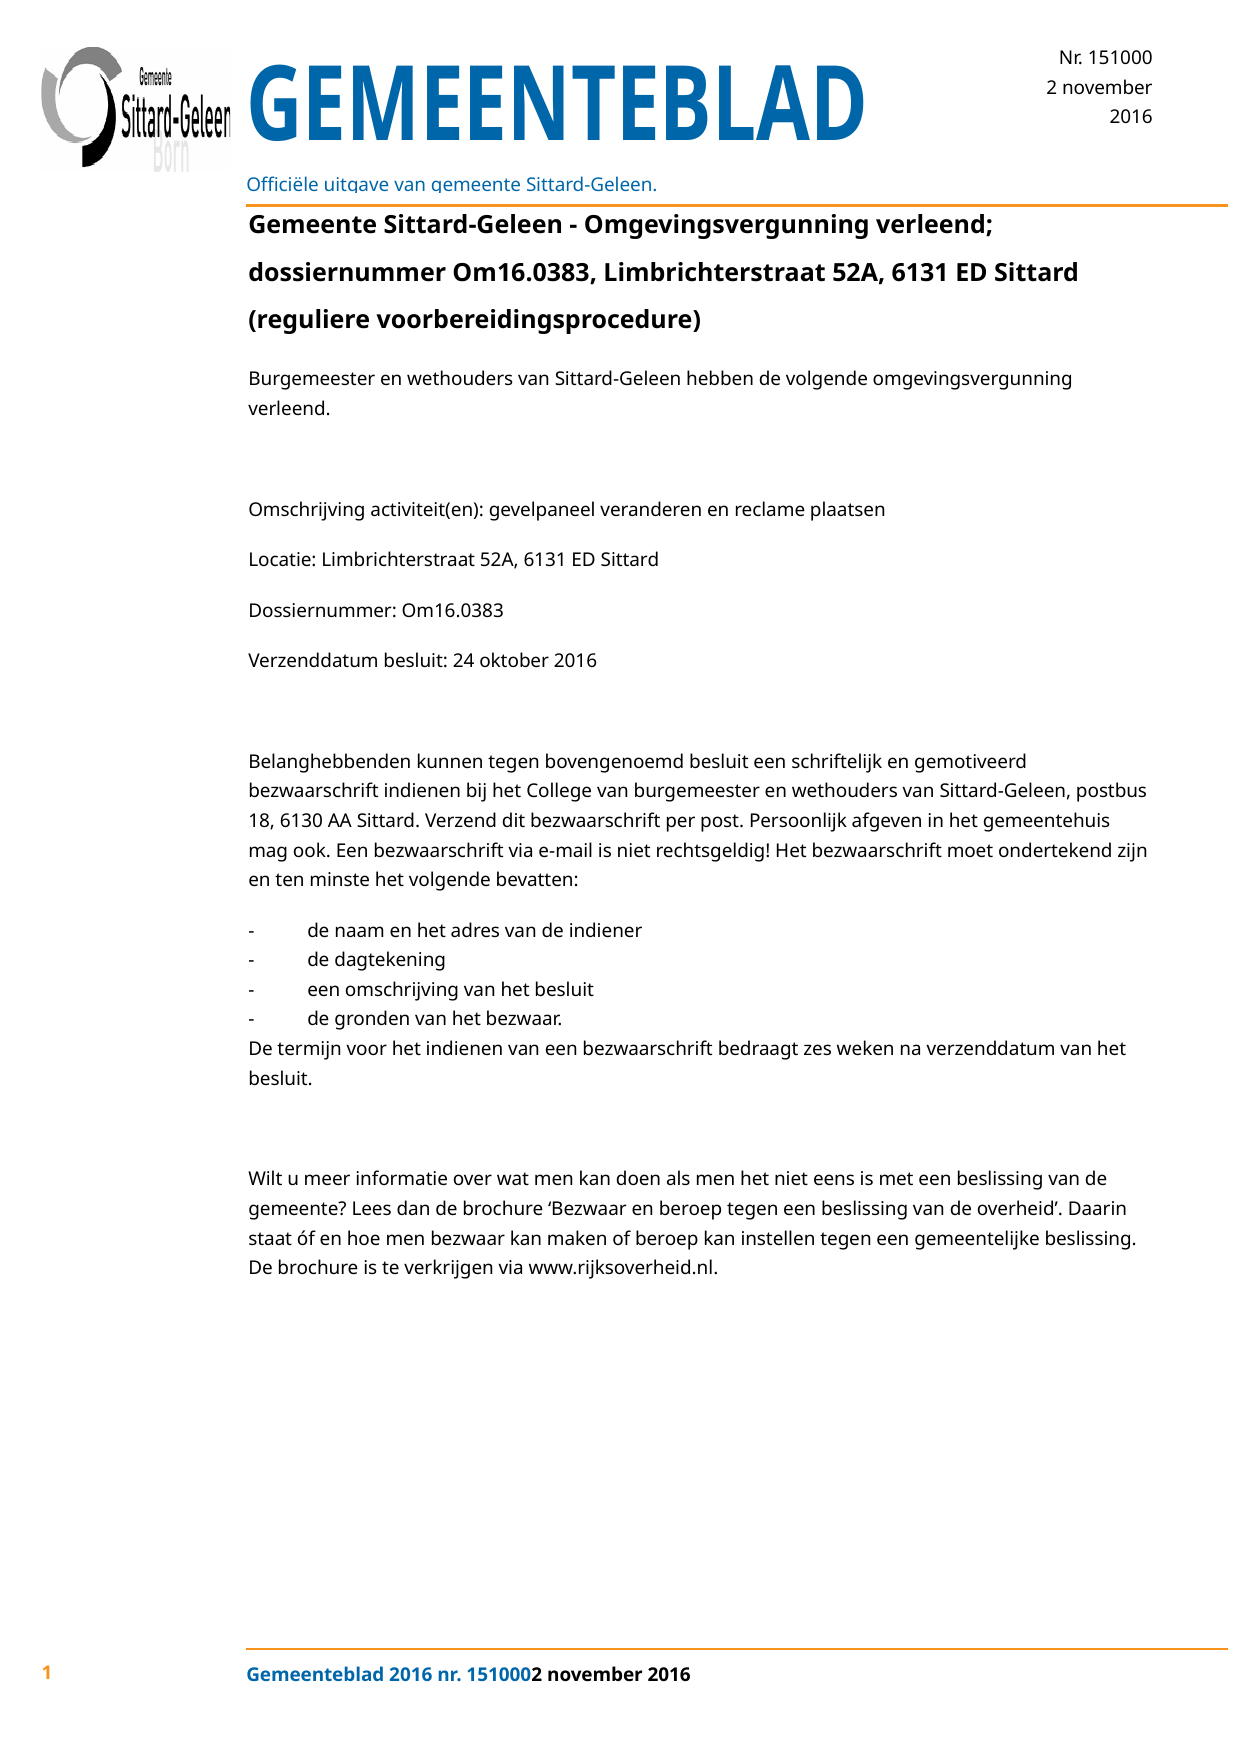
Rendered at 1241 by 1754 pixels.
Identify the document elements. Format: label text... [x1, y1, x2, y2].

text Locatie: Limbrichterstraat 52A, 6131 ED Sittard [248, 546, 1152, 572]
picture [41, 47, 231, 172]
text Verzenddatum besluit: 24 oktober 2016 [248, 647, 1152, 673]
text Belanghebbenden kunnen tegen bovengenoemd besluit een schriftelijk en gemotiveerd bezwaarschrift indienen bij het College van burgemeester en wethouders van Sittard-Geleen, postbus 18, 6130 AA Sittard. Verzend dit bezwaarschrift per post. Persoonlijk afgeven in het gemeentehuis mag ook. Een bezwaarschrift via e-mail is niet rechtsgeldig! Het bezwaarschrift moet ondertekend zijn en ten minste het volgende bevatten: [248, 748, 1152, 892]
text Gemeente Sittard-Geleen - Omgevingsvergunning verleend; dossiernummer Om16.0383, Limbrichterstraat 52A, 6131 ED Sittard (reguliere voorbereidingsprocedure) [248, 207, 1152, 336]
list de gronden van het bezwaar. [248, 1006, 1152, 1031]
text Burgemeester en wethouders van Sittard-Geleen hebben de volgende omgevingsvergunning verleend. [248, 366, 1152, 421]
list een omschrijving van het besluit [248, 976, 1152, 1002]
text Dossiernummer: Om16.0383 [248, 597, 1152, 622]
text Wilt u meer informatie over wat men kan doen als men het niet eens is met een beslissing van de gemeente? Lees dan de brochure ‘Bezwaar en beroep tegen een beslissing van de overheid’. Daarin staat óf en hoe men bezwaar kan maken of beroep kan instellen tegen een gemeentelijke beslissing. De brochure is te verkrijgen via www.rijksoverheid.nl. [248, 1166, 1152, 1280]
text De termijn voor het indienen van een bezwaarschrift bedraagt zes weken na verzenddatum van het besluit. [248, 1035, 1152, 1090]
list de dagtekening [248, 946, 1152, 972]
text Omschrijving activiteit(en): gevelpaneel veranderen en reclame plaatsen [248, 496, 1152, 522]
list de naam en het adres van de indiener [248, 917, 1152, 942]
